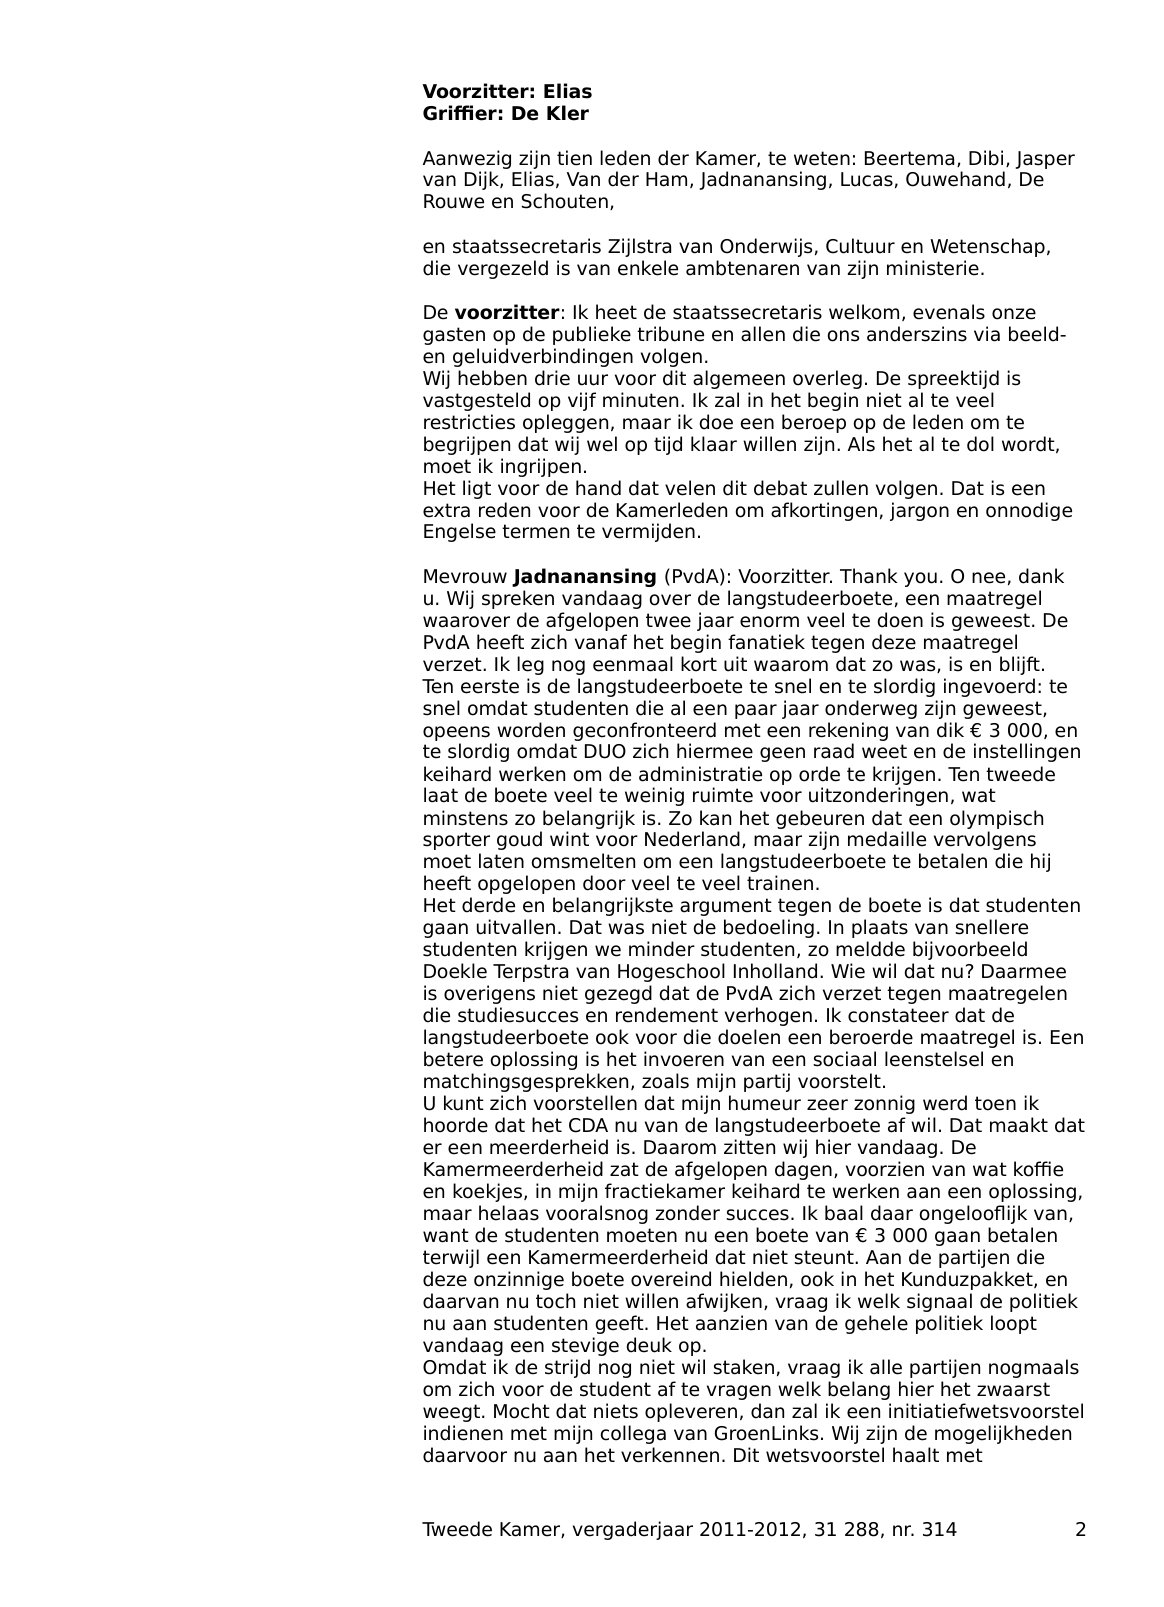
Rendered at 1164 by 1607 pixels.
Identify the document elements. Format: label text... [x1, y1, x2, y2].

text Griffier: De Kler [422, 103, 1087, 125]
text Voorzitter: Elias [422, 81, 1087, 103]
text Het ligt voor de hand dat velen dit debat zullen volgen. Dat is een extra reden voor de Kamerleden om afkortingen, jargon en onnodige Engelse termen te vermijden. [422, 477, 1087, 543]
text Mevrouw Jadnanansing (PvdA): Voorzitter. Thank you. O nee, dank u. Wij spreken vandaag over de langstudeerboete, een maatregel waarover de afgelopen twee jaar enorm veel te doen is geweest. De PvdA heeft zich vanaf het begin fanatiek tegen deze maatregel verzet. Ik leg nog eenmaal kort uit waarom dat zo was, is en blijft. [422, 566, 1087, 676]
text Ten eerste is de langstudeerboete te snel en te slordig ingevoerd: te snel omdat studenten die al een paar jaar onderweg zijn geweest, opeens worden geconfronteerd met een rekening van dik € 3 000, en te slordig omdat DUO zich hiermee geen raad weet en de instellingen keihard werken om de administratie op orde te krijgen. Ten tweede laat de boete veel te weinig ruimte voor uitzonderingen, wat minstens zo belangrijk is. Zo kan het gebeuren dat een olympisch sporter goud wint voor Nederland, maar zijn medaille vervolgens moet laten omsmelten om een langstudeerboete te betalen die hij heeft opgelopen door veel te veel trainen. [422, 676, 1087, 895]
text De voorzitter: Ik heet de staatssecretaris welkom, evenals onze gasten op de publieke tribune en allen die ons anderszins via beeld- en geluidverbindingen volgen. [422, 302, 1087, 368]
text Omdat ik de strijd nog niet wil staken, vraag ik alle partijen nogmaals om zich voor de student af te vragen welk belang hier het zwaarst weegt. Mocht dat niets opleveren, dan zal ik een initiatiefwetsvoorstel indienen met mijn collega van GroenLinks. Wij zijn de mogelijkheden daarvoor nu aan het verkennen. Dit wetsvoorstel haalt met [422, 1357, 1087, 1467]
text Aanwezig zijn tien leden der Kamer, te weten: Beertema, Dibi, Jasper van Dijk, Elias, Van der Ham, Jadnanansing, Lucas, Ouwehand, De Rouwe en Schouten, [422, 147, 1087, 213]
text U kunt zich voorstellen dat mijn humeur zeer zonnig werd toen ik hoorde dat het CDA nu van de langstudeerboete af wil. Dat maakt dat er een meerderheid is. Daarom zitten wij hier vandaag. De Kamermeerderheid zat de afgelopen dagen, voorzien van wat koffie en koekjes, in mijn fractiekamer keihard te werken aan een oplossing, maar helaas vooralsnog zonder succes. Ik baal daar ongelooflijk van, want de studenten moeten nu een boete van € 3 000 gaan betalen terwijl een Kamermeerderheid dat niet steunt. Aan de partijen die deze onzinnige boete overeind hielden, ook in het Kunduzpakket, en daarvan nu toch niet willen afwijken, vraag ik welk signaal de politiek nu aan studenten geeft. Het aanzien van de gehele politiek loopt vandaag een stevige deuk op. [422, 1093, 1087, 1357]
text en staatssecretaris Zijlstra van Onderwijs, Cultuur en Wetenschap, die vergezeld is van enkele ambtenaren van zijn ministerie. [422, 236, 1087, 279]
text Het derde en belangrijkste argument tegen de boete is dat studenten gaan uitvallen. Dat was niet de bedoeling. In plaats van snellere studenten krijgen we minder studenten, zo meldde bijvoorbeeld Doekle Terpstra van Hogeschool Inholland. Wie wil dat nu? Daarmee is overigens niet gezegd dat de PvdA zich verzet tegen maatregelen die studiesucces en rendement verhogen. Ik constateer dat de langstudeerboete ook voor die doelen een beroerde maatregel is. Een betere oplossing is het invoeren van een sociaal leenstelsel en matchingsgesprekken, zoals mijn partij voorstelt. [422, 895, 1087, 1093]
text Wij hebben drie uur voor dit algemeen overleg. De spreektijd is vastgesteld op vijf minuten. Ik zal in het begin niet al te veel restricties opleggen, maar ik doe een beroep op de leden om te begrijpen dat wij wel op tijd klaar willen zijn. Als het al te dol wordt, moet ik ingrijpen. [422, 368, 1087, 477]
